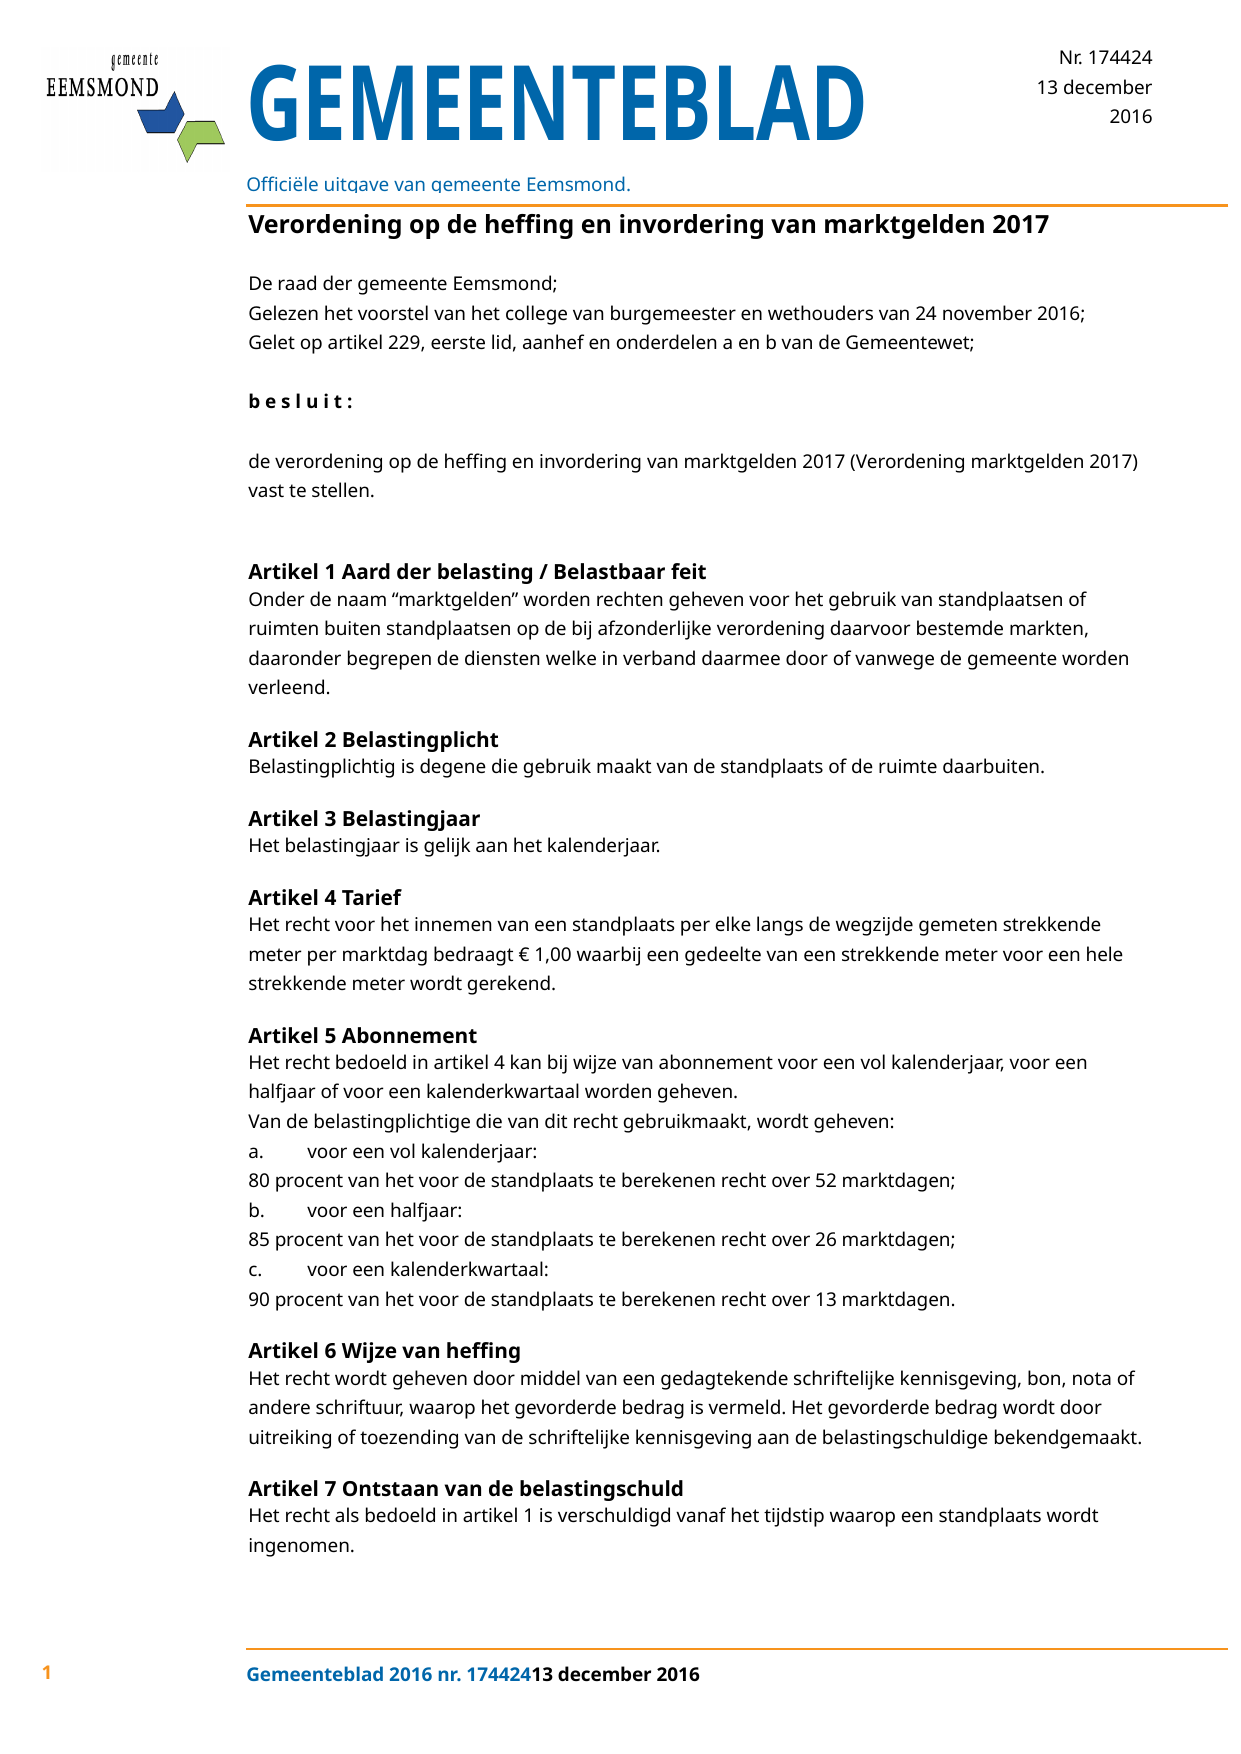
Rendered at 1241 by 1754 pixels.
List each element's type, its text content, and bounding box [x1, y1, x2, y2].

list voor een kalenderkwartaal: [248, 1256, 1152, 1282]
text de verordening op de heffing en invordering van marktgelden 2017 (Verordening marktgelden 2017) vast te stellen. [248, 448, 1152, 503]
text Artikel 4 Tarief [248, 883, 1152, 911]
text Artikel 6 Wijze van heffing [248, 1336, 1152, 1365]
text Artikel 3 Belastingjaar [248, 804, 1152, 832]
text Onder de naam “marktgelden” worden rechten geheven voor het gebruik van standplaatsen of ruimten buiten standplaatsen op de bij afzonderlijke verordening daarvoor bestemde markten, daaronder begrepen de diensten welke in verband daarmee door of vanwege de gemeente worden verleend. [248, 586, 1152, 700]
text Belastingplichtig is degene die gebruik maakt van de standplaats of de ruimte daarbuiten. [248, 753, 1152, 779]
text Het recht als bedoeld in artikel 1 is verschuldigd vanaf het tijdstip waarop een standplaats wordt ingenomen. [248, 1503, 1152, 1558]
text 85 procent van het voor de standplaats te berekenen recht over 26 marktdagen; [248, 1227, 1152, 1252]
text De raad der gemeente Eemsmond; [248, 270, 1152, 296]
text Het recht bedoeld in artikel 4 kan bij wijze van abonnement voor een vol kalenderjaar, voor een halfjaar of voor een kalenderkwartaal worden geheven. [248, 1049, 1152, 1104]
text b e s l u i t : [248, 389, 1152, 414]
text Het recht voor het innemen van een standplaats per elke langs de wegzijde gemeten strekkende meter per marktdag bedraagt € 1,00 waarbij een gedeelte van een strekkende meter voor een hele strekkende meter wordt gerekend. [248, 911, 1152, 996]
text 90 procent van het voor de standplaats te berekenen recht over 13 marktdagen. [248, 1286, 1152, 1312]
text Artikel 2 Belastingplicht [248, 725, 1152, 753]
text Gelezen het voorstel van het college van burgemeester en wethouders van 24 november 2016; [248, 300, 1152, 326]
text Het belastingjaar is gelijk aan het kalenderjaar. [248, 832, 1152, 858]
picture [41, 47, 231, 172]
text Artikel 5 Abonnement [248, 1021, 1152, 1049]
text Verordening op de heffing en invordering van marktgelden 2017 [248, 207, 1152, 241]
text Van de belastingplichtige die van dit recht gebruikmaakt, wordt geheven: [248, 1108, 1152, 1134]
text Artikel 7 Ontstaan van de belastingschuld [248, 1474, 1152, 1503]
text Het recht wordt geheven door middel van een gedagtekende schriftelijke kennisgeving, bon, nota of andere schriftuur, waarop het gevorderde bedrag is vermeld. Het gevorderde bedrag wordt door uitreiking of toezending van de schriftelijke kennisgeving aan de belastingschuldige bekendgemaakt. [248, 1365, 1152, 1449]
text Gelet op artikel 229, eerste lid, aanhef en onderdelen a en b van de Gemeentewet; [248, 329, 1152, 355]
text 80 procent van het voor de standplaats te berekenen recht over 52 marktdagen; [248, 1167, 1152, 1193]
list voor een vol kalenderjaar: [248, 1138, 1152, 1164]
list voor een halfjaar: [248, 1197, 1152, 1223]
text Artikel 1 Aard der belasting / Belastbaar feit [248, 557, 1152, 586]
